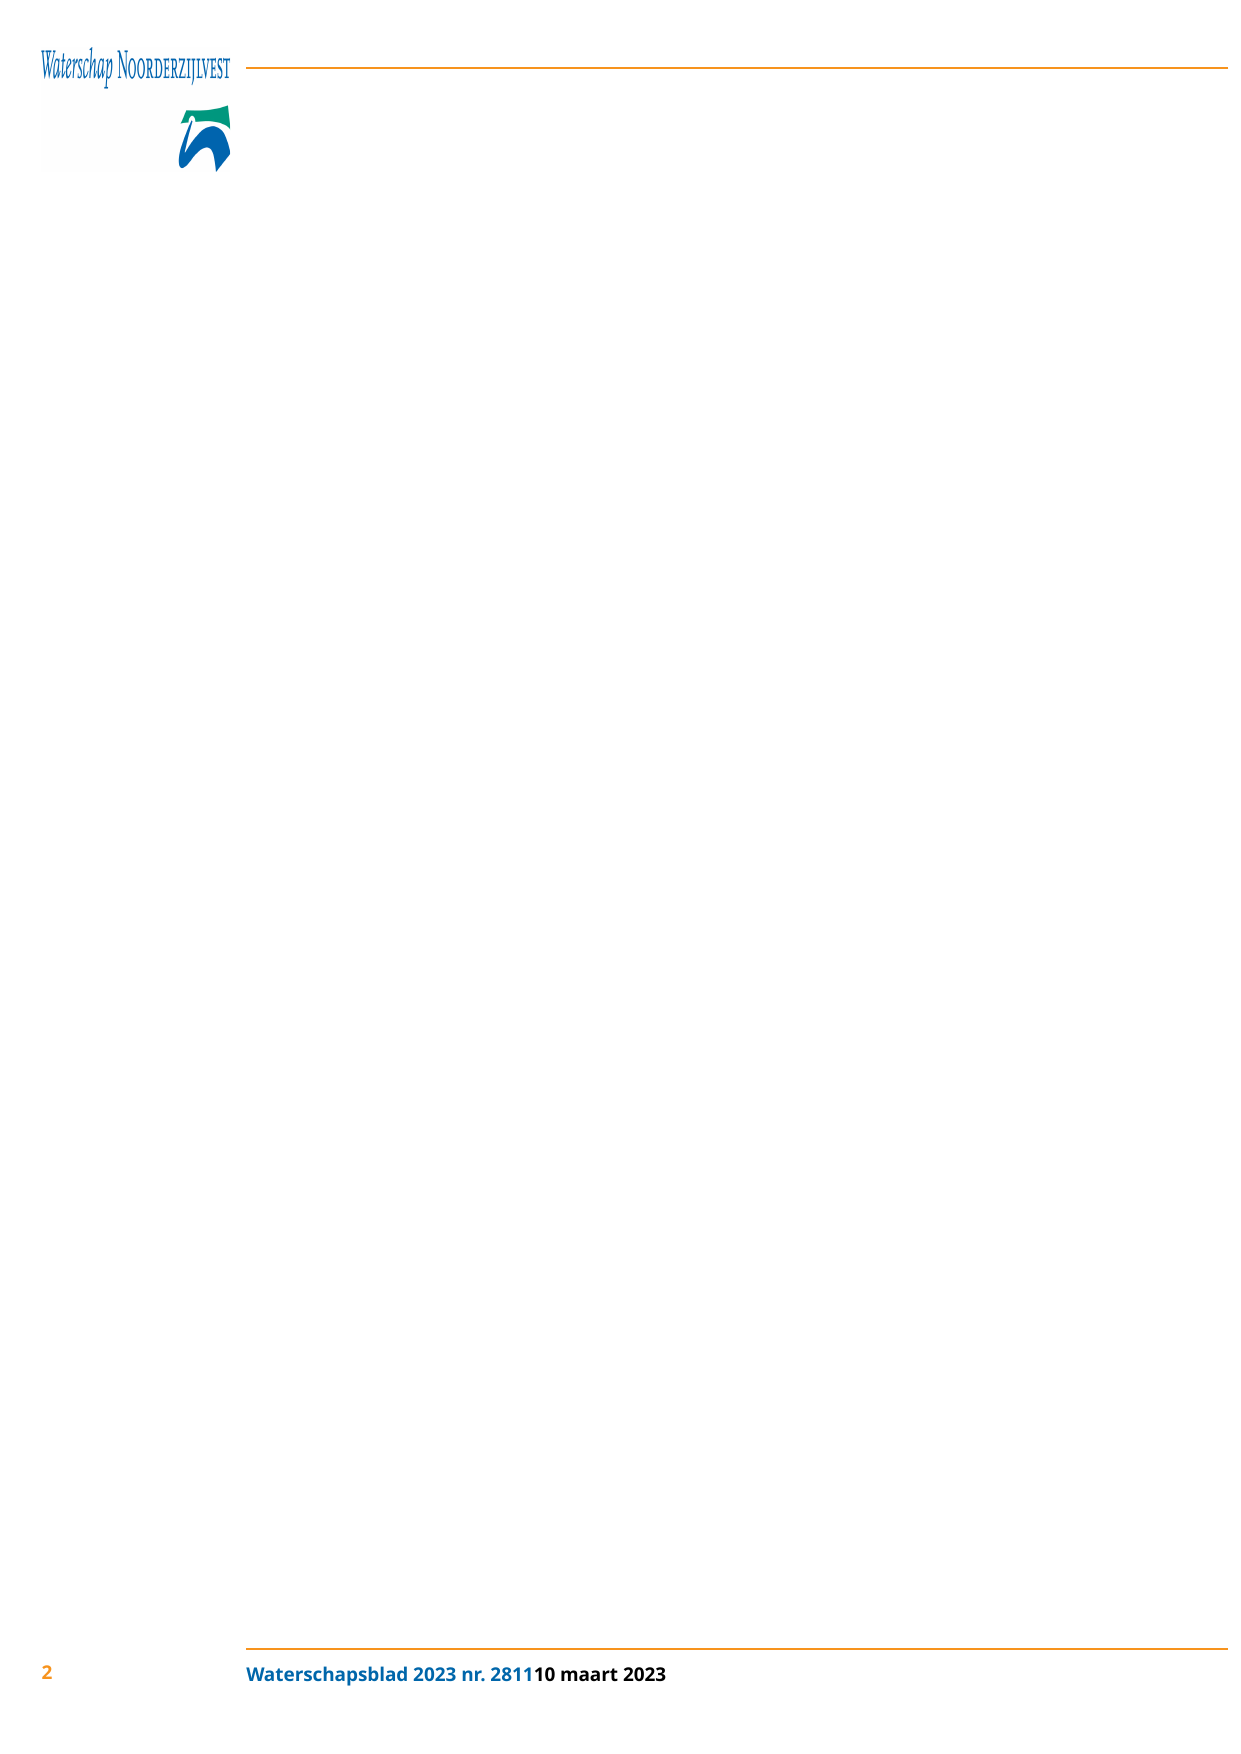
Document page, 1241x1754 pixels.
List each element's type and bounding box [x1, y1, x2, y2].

picture [41, 47, 231, 172]
